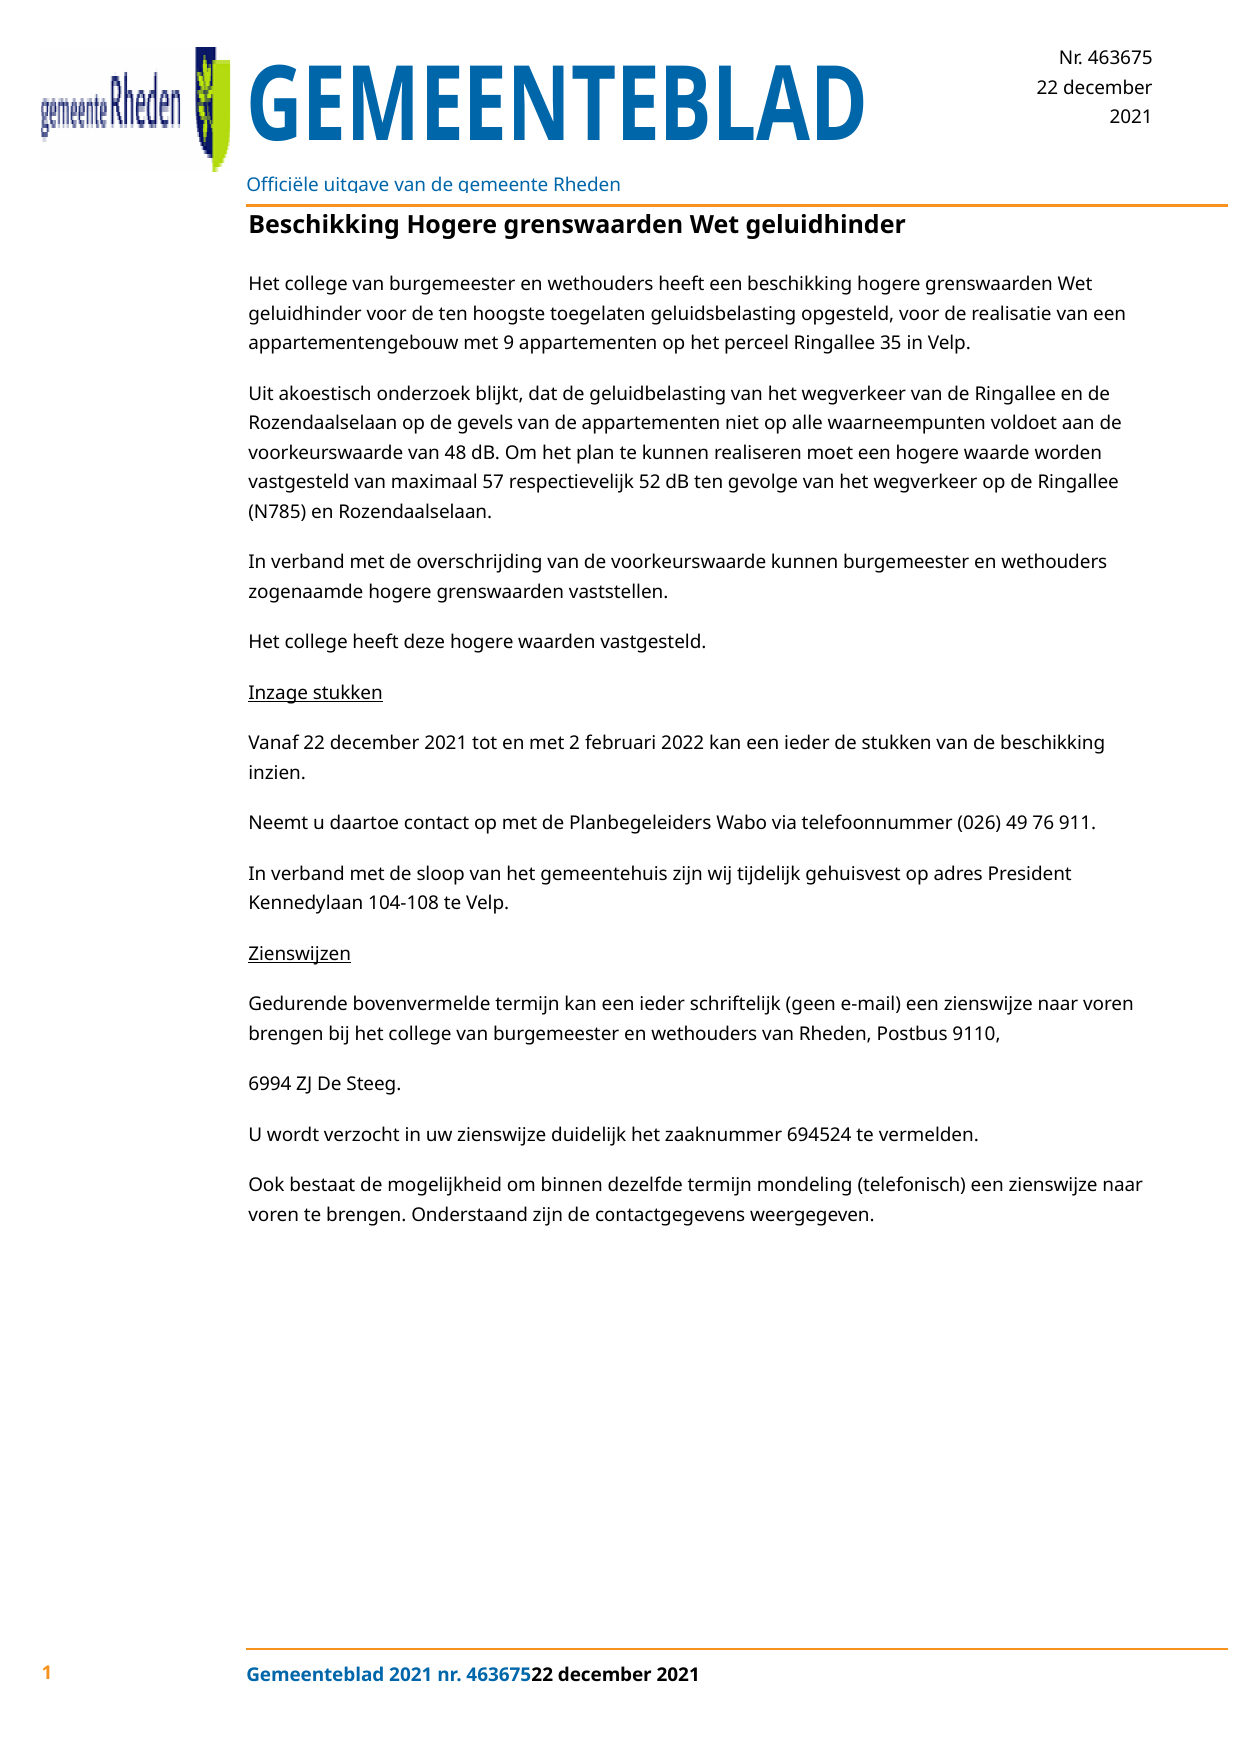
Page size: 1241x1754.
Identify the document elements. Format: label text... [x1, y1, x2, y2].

text Gedurende bovenvermelde termijn kan een ieder schriftelijk (geen e-mail) een zienswijze naar voren brengen bij het college van burgemeester en wethouders van Rheden, Postbus 9110, [248, 990, 1152, 1046]
text Het college van burgemeester en wethouders heeft een beschikking hogere grenswaarden Wet geluidhinder voor de ten hoogste toegelaten geluidsbelasting opgesteld, voor de realisatie van een appartementengebouw met 9 appartementen op het perceel Ringallee 35 in Velp. [248, 270, 1152, 355]
text Het college heeft deze hogere waarden vastgesteld. [248, 629, 1152, 654]
text Zienswijzen [248, 940, 1152, 966]
picture [41, 47, 231, 172]
text Ook bestaat de mogelijkheid om binnen dezelfde termijn mondeling (telefonisch) een zienswijze naar voren te brengen. Onderstaand zijn de contactgegevens weergegeven. [248, 1171, 1152, 1226]
text In verband met de sloop van het gemeentehuis zijn wij tijdelijk gehuisvest op adres President Kennedylaan 104-108 te Velp. [248, 860, 1152, 915]
text In verband met de overschrijding van de voorkeurswaarde kunnen burgemeester en wethouders zogenaamde hogere grenswaarden vaststellen. [248, 549, 1152, 604]
text 6994 ZJ De Steeg. [248, 1070, 1152, 1096]
text Vanaf 22 december 2021 tot en met 2 februari 2022 kan een ieder de stukken van de beschikking inzien. [248, 729, 1152, 785]
text Neemt u daartoe contact op met de Planbegeleiders Wabo via telefoonnummer (026) 49 76 911. [248, 809, 1152, 835]
text U wordt verzocht in uw zienswijze duidelijk het zaaknummer 694524 te vermelden. [248, 1121, 1152, 1146]
text Inzage stukken [248, 679, 1152, 705]
text Uit akoestisch onderzoek blijkt, dat de geluidbelasting van het wegverkeer van de Ringallee en de Rozendaalselaan op de gevels van de appartementen niet op alle waarneempunten voldoet aan de voorkeurswaarde van 48 dB. Om het plan te kunnen realiseren moet een hogere waarde worden vastgesteld van maximaal 57 respectievelijk 52 dB ten gevolge van het wegverkeer op de Ringallee (N785) en Rozendaalselaan. [248, 380, 1152, 524]
text Beschikking Hogere grenswaarden Wet geluidhinder [248, 207, 1152, 241]
